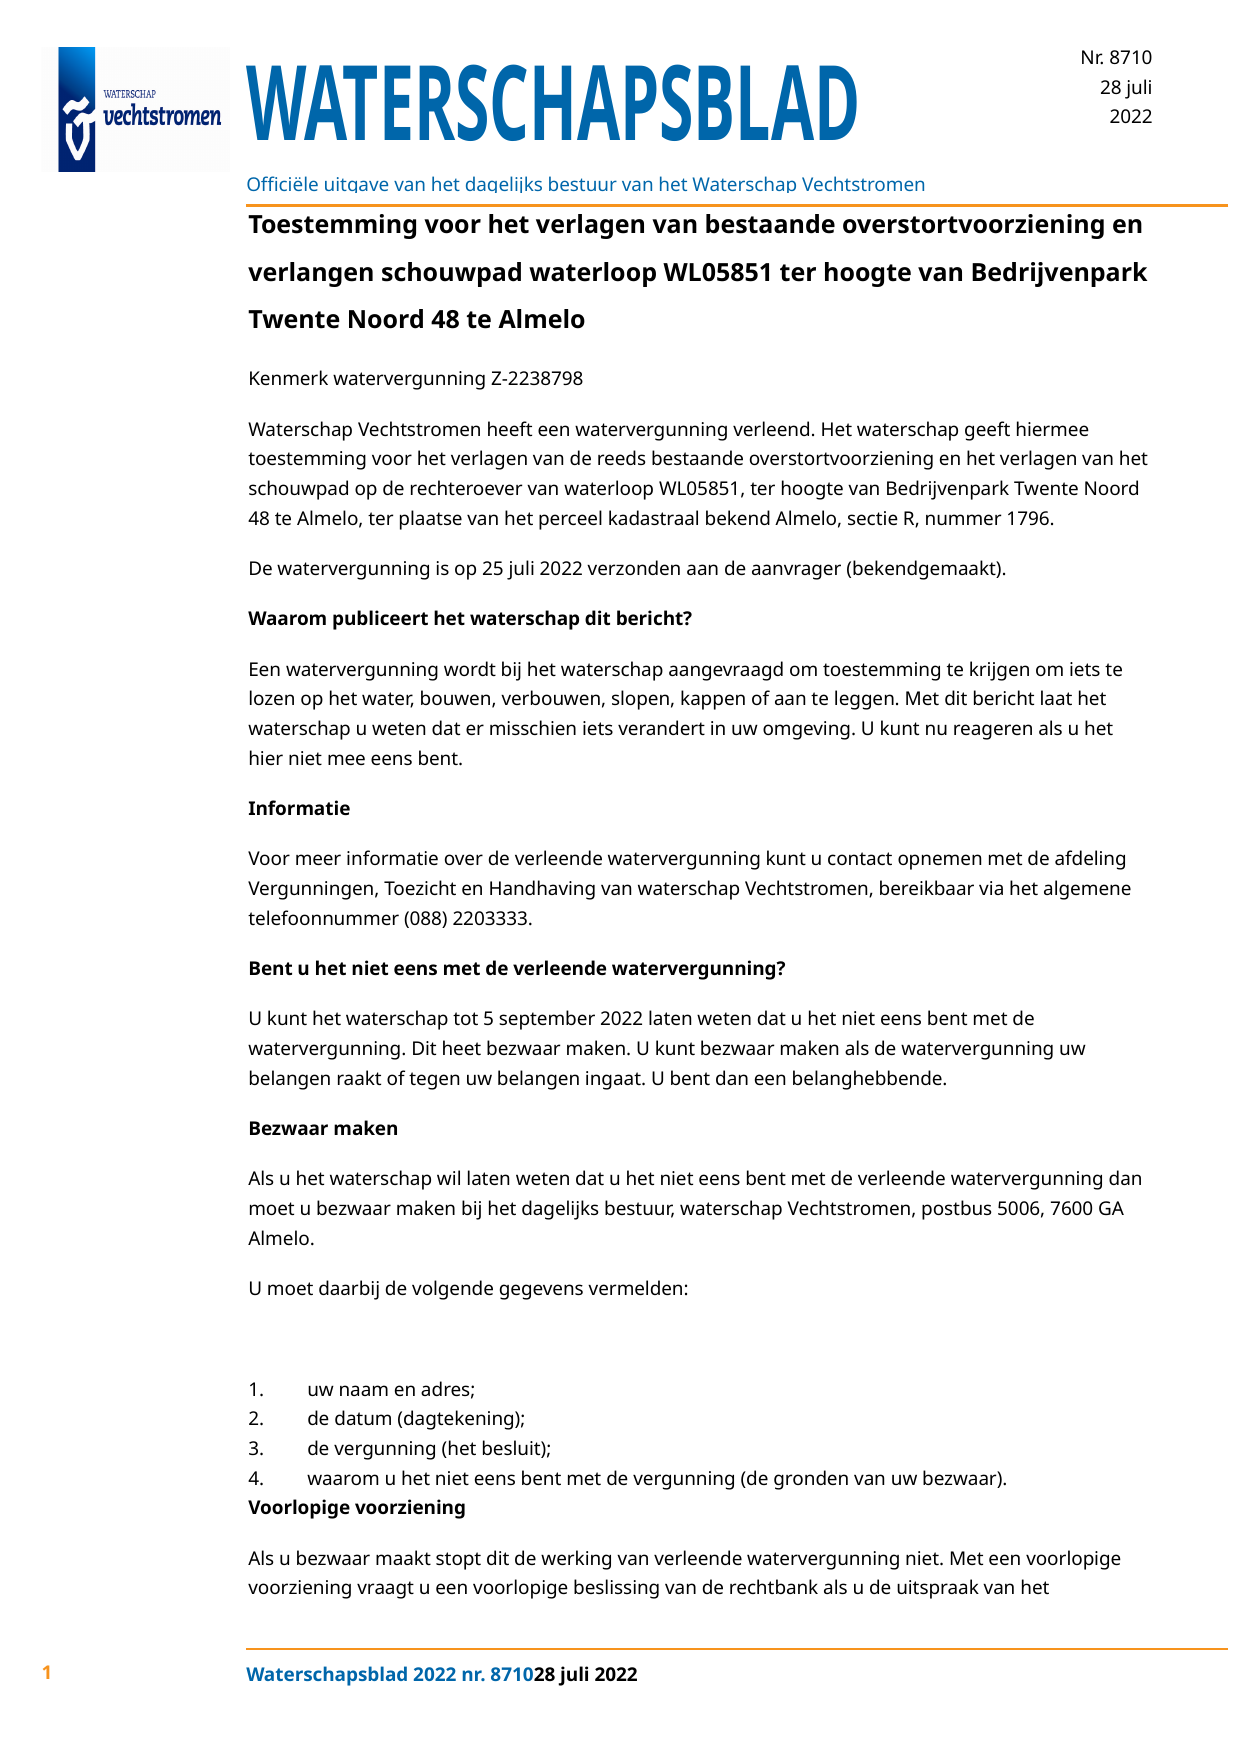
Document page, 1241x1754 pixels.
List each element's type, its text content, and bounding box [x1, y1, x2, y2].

list waarom u het niet eens bent met de vergunning (de gronden van uw bezwaar). [248, 1465, 1152, 1490]
text De watervergunning is op 25 juli 2022 verzonden aan de aanvrager (bekendgemaakt). [248, 555, 1152, 581]
text Waterschap Vechtstromen heeft een watervergunning verleend. Het waterschap geeft hiermee toestemming voor het verlagen van de reeds bestaande overstortvoorziening en het verlagen van het schouwpad op de rechteroever van waterloop WL05851, ter hoogte van Bedrijvenpark Twente Noord 48 te Almelo, ter plaatse van het perceel kadastraal bekend Almelo, sectie R, nummer 1796. [248, 416, 1152, 530]
text Als u bezwaar maakt stopt dit de werking van verleende watervergunning niet. Met een voorlopige voorziening vraagt u een voorlopige beslissing van de rechtbank als u de uitspraak van het [248, 1545, 1152, 1600]
text Bent u het niet eens met de verleende watervergunning? [248, 955, 1152, 981]
text Als u het waterschap wil laten weten dat u het niet eens bent met de verleende watervergunning dan moet u bezwaar maken bij het dagelijks bestuur, waterschap Vechtstromen, postbus 5006, 7600 GA Almelo. [248, 1166, 1152, 1250]
text Waarom publiceert het waterschap dit bericht? [248, 606, 1152, 631]
text Een watervergunning wordt bij het waterschap aangevraagd om toestemming te krijgen om iets te lozen op het water, bouwen, verbouwen, slopen, kappen of aan te leggen. Met dit bericht laat het waterschap u weten dat er misschien iets verandert in uw omgeving. U kunt nu reageren als u het hier niet mee eens bent. [248, 656, 1152, 770]
text U kunt het waterschap tot 5 september 2022 laten weten dat u het niet eens bent met de watervergunning. Dit heet bezwaar maken. U kunt bezwaar maken als de watervergunning uw belangen raakt of tegen uw belangen ingaat. U bent dan een belanghebbende. [248, 1006, 1152, 1090]
text Voor meer informatie over de verleende watervergunning kunt u contact opnemen met de afdeling Vergunningen, Toezicht en Handhaving van waterschap Vechtstromen, bereikbaar via het algemene telefoonnummer (088) 2203333. [248, 846, 1152, 930]
text U moet daarbij de volgende gegevens vermelden: [248, 1275, 1152, 1301]
text Bezwaar maken [248, 1115, 1152, 1141]
picture [41, 47, 231, 172]
text Voorlopige voorziening [248, 1494, 1152, 1520]
list de datum (dagtekening); [248, 1406, 1152, 1431]
text Informatie [248, 795, 1152, 821]
list uw naam en adres; [248, 1376, 1152, 1402]
text Kenmerk watervergunning Z-2238798 [248, 366, 1152, 391]
list de vergunning (het besluit); [248, 1435, 1152, 1461]
text Toestemming voor het verlagen van bestaande overstortvoorziening en verlangen schouwpad waterloop WL05851 ter hoogte van Bedrijvenpark Twente Noord 48 te Almelo [248, 207, 1152, 336]
